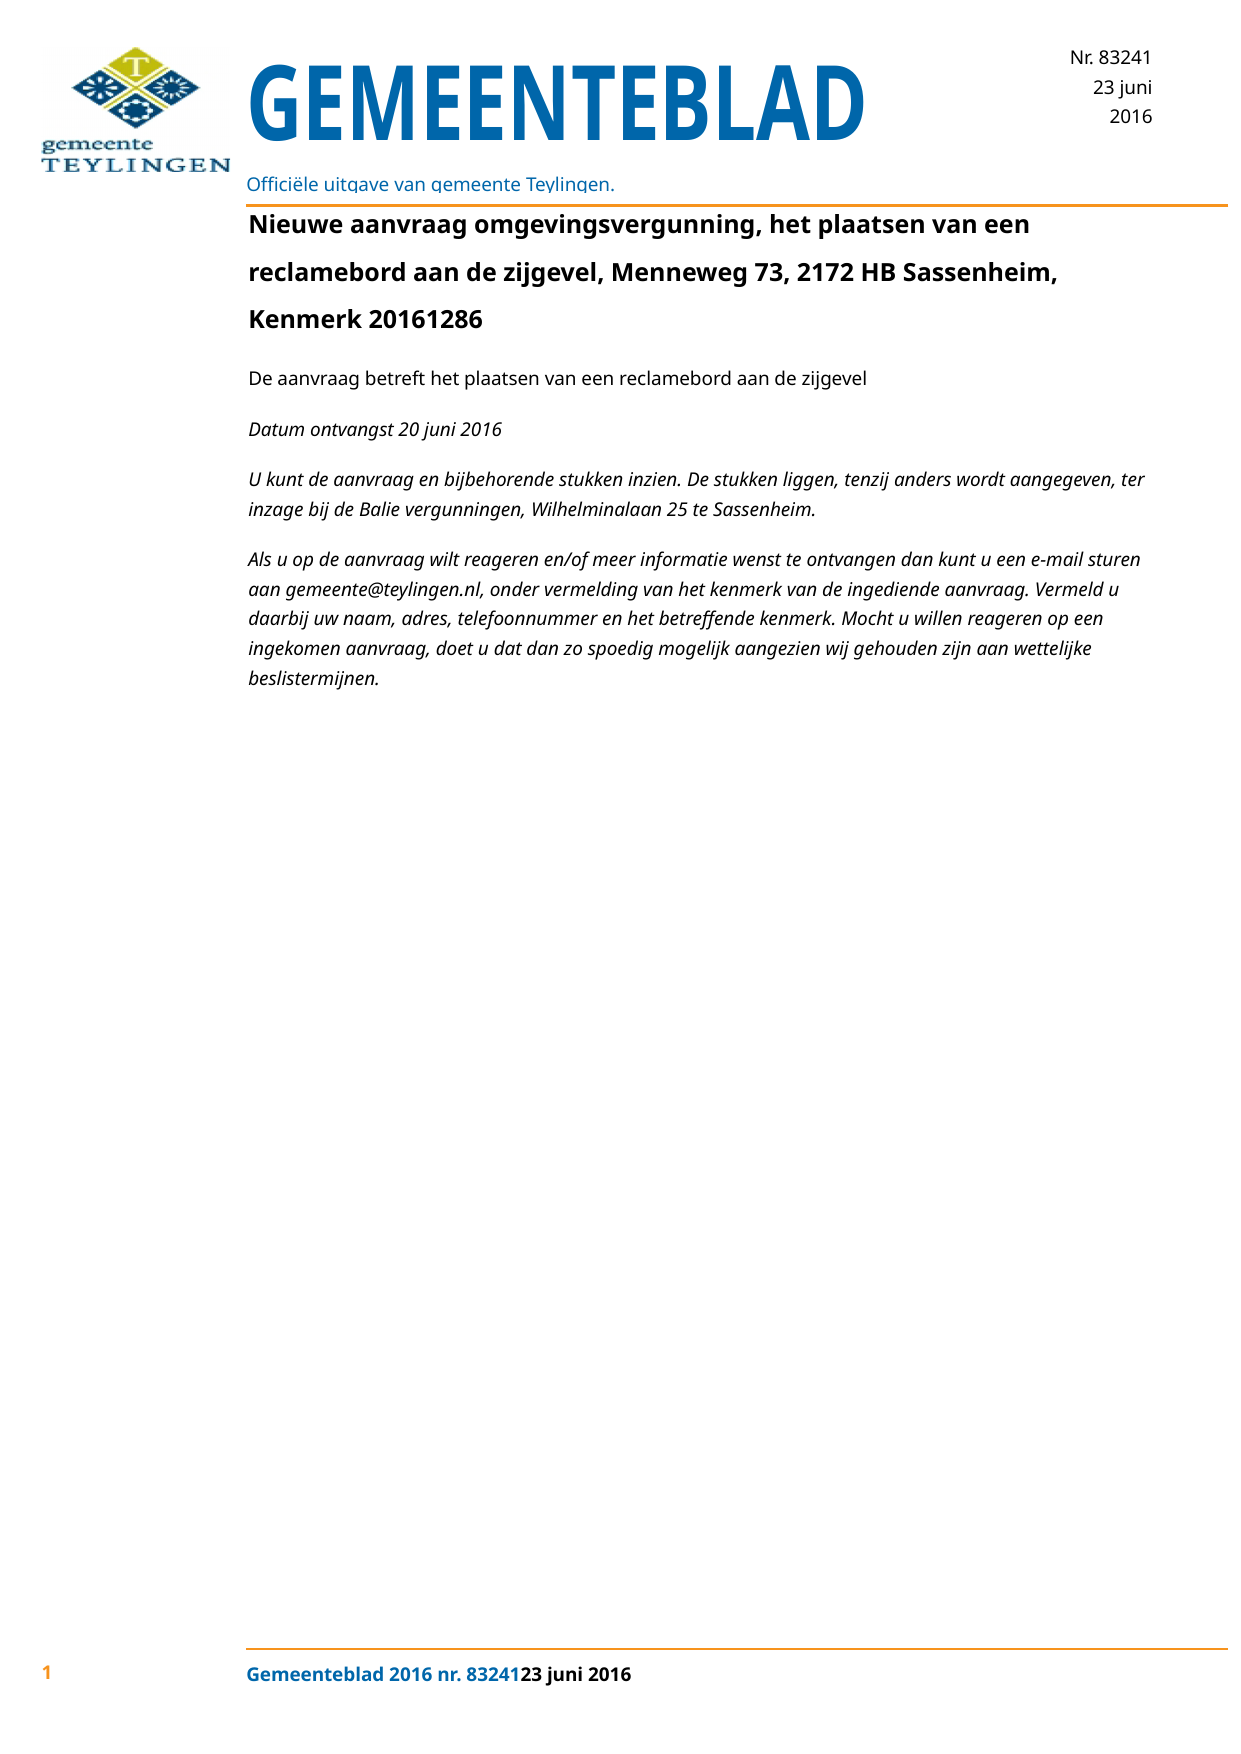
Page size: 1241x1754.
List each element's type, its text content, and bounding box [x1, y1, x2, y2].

text Datum ontvangst 20 juni 2016 [248, 416, 1152, 442]
text Nieuwe aanvraag omgevingsvergunning, het plaatsen van een reclamebord aan de zijgevel, Menneweg 73, 2172 HB Sassenheim, Kenmerk 20161286 [248, 207, 1152, 336]
text U kunt de aanvraag en bijbehorende stukken inzien. De stukken liggen, tenzij anders wordt aangegeven, ter inzage bij de Balie vergunningen, Wilhelminalaan 25 te Sassenheim. [248, 466, 1152, 522]
picture [41, 47, 231, 172]
text Als u op de aanvraag wilt reageren en/of meer informatie wenst te ontvangen dan kunt u een e-mail sturen aan gemeente@teylingen.nl, onder vermelding van het kenmerk van de ingediende aanvraag. Vermeld u daarbij uw naam, adres, telefoonnummer en het betreffende kenmerk. Mocht u willen reageren op een ingekomen aanvraag, doet u dat dan zo spoedig mogelijk aangezien wij gehouden zijn aan wettelijke beslistermijnen. [248, 546, 1152, 690]
text De aanvraag betreft het plaatsen van een reclamebord aan de zijgevel [248, 366, 1152, 391]
